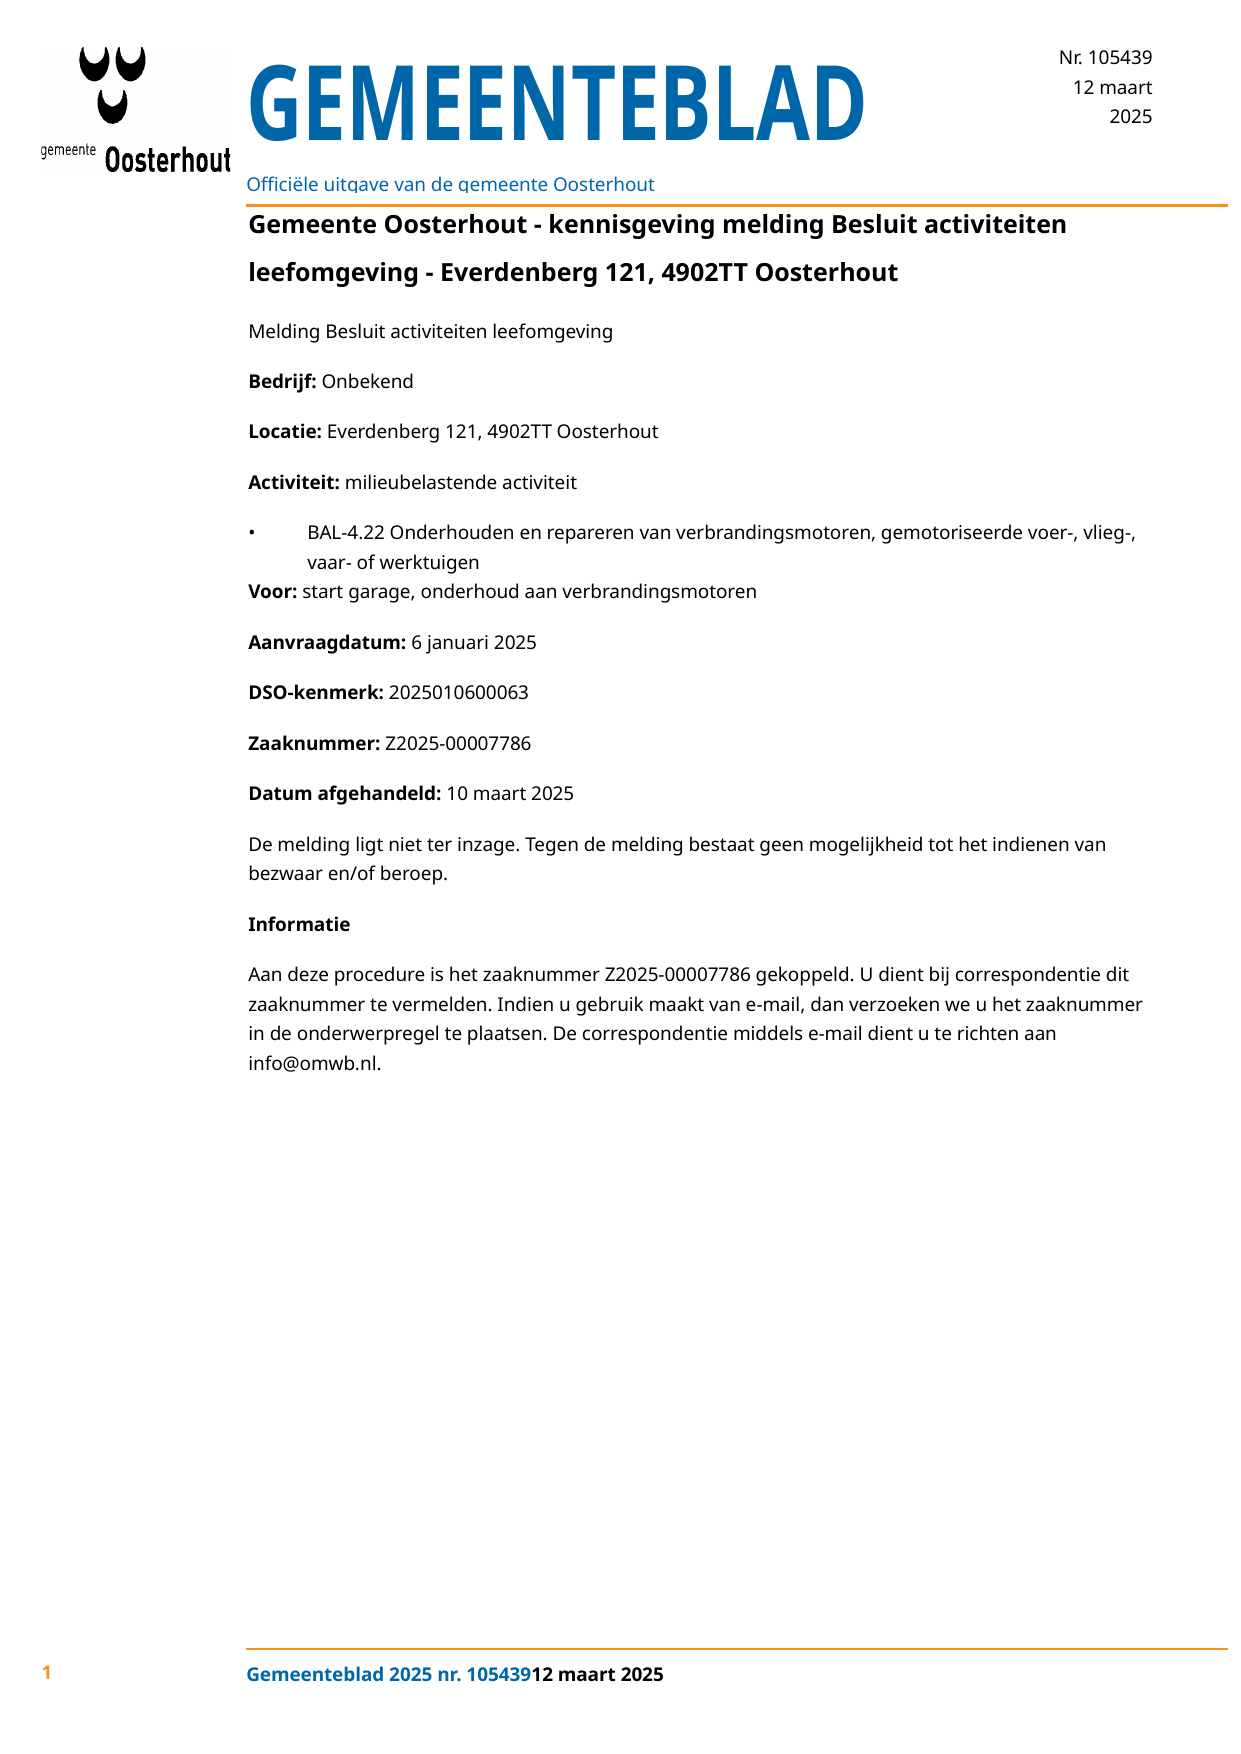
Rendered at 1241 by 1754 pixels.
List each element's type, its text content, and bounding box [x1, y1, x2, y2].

text Bedrijf: Onbekend [248, 368, 1152, 394]
picture [41, 47, 231, 172]
text Aanvraagdatum: 6 januari 2025 [248, 629, 1152, 655]
text De melding ligt niet ter inzage. Tegen de melding bestaat geen mogelijkheid tot het indienen van bezwaar en/of beroep. [248, 831, 1152, 886]
list BAL-4.22 Onderhouden en repareren van verbrandingsmotoren, gemotoriseerde voer-, vlieg-, vaar- of werktuigen [248, 519, 1152, 575]
text Voor: start garage, onderhoud aan verbrandingsmotoren [248, 579, 1152, 604]
text Locatie: Everdenberg 121, 4902TT Oosterhout [248, 419, 1152, 444]
text Datum afgehandeld: 10 maart 2025 [248, 780, 1152, 806]
text Aan deze procedure is het zaaknummer Z2025-00007786 gekoppeld. U dient bij correspondentie dit zaaknummer te vermelden. Indien u gebruik maakt van e-mail, dan verzoeken we u het zaaknummer in de onderwerpregel te plaatsen. De correspondentie middels e-mail dient u te richten aan info@omwb.nl. [248, 961, 1152, 1076]
text Informatie [248, 911, 1152, 937]
text Activiteit: milieubelastende activiteit [248, 469, 1152, 495]
text DSO-kenmerk: 2025010600063 [248, 679, 1152, 705]
text Melding Besluit activiteiten leefomgeving [248, 318, 1152, 344]
text Zaaknummer: Z2025-00007786 [248, 730, 1152, 756]
text Gemeente Oosterhout - kennisgeving melding Besluit activiteiten leefomgeving - Everdenberg 121, 4902TT Oosterhout [248, 207, 1152, 288]
